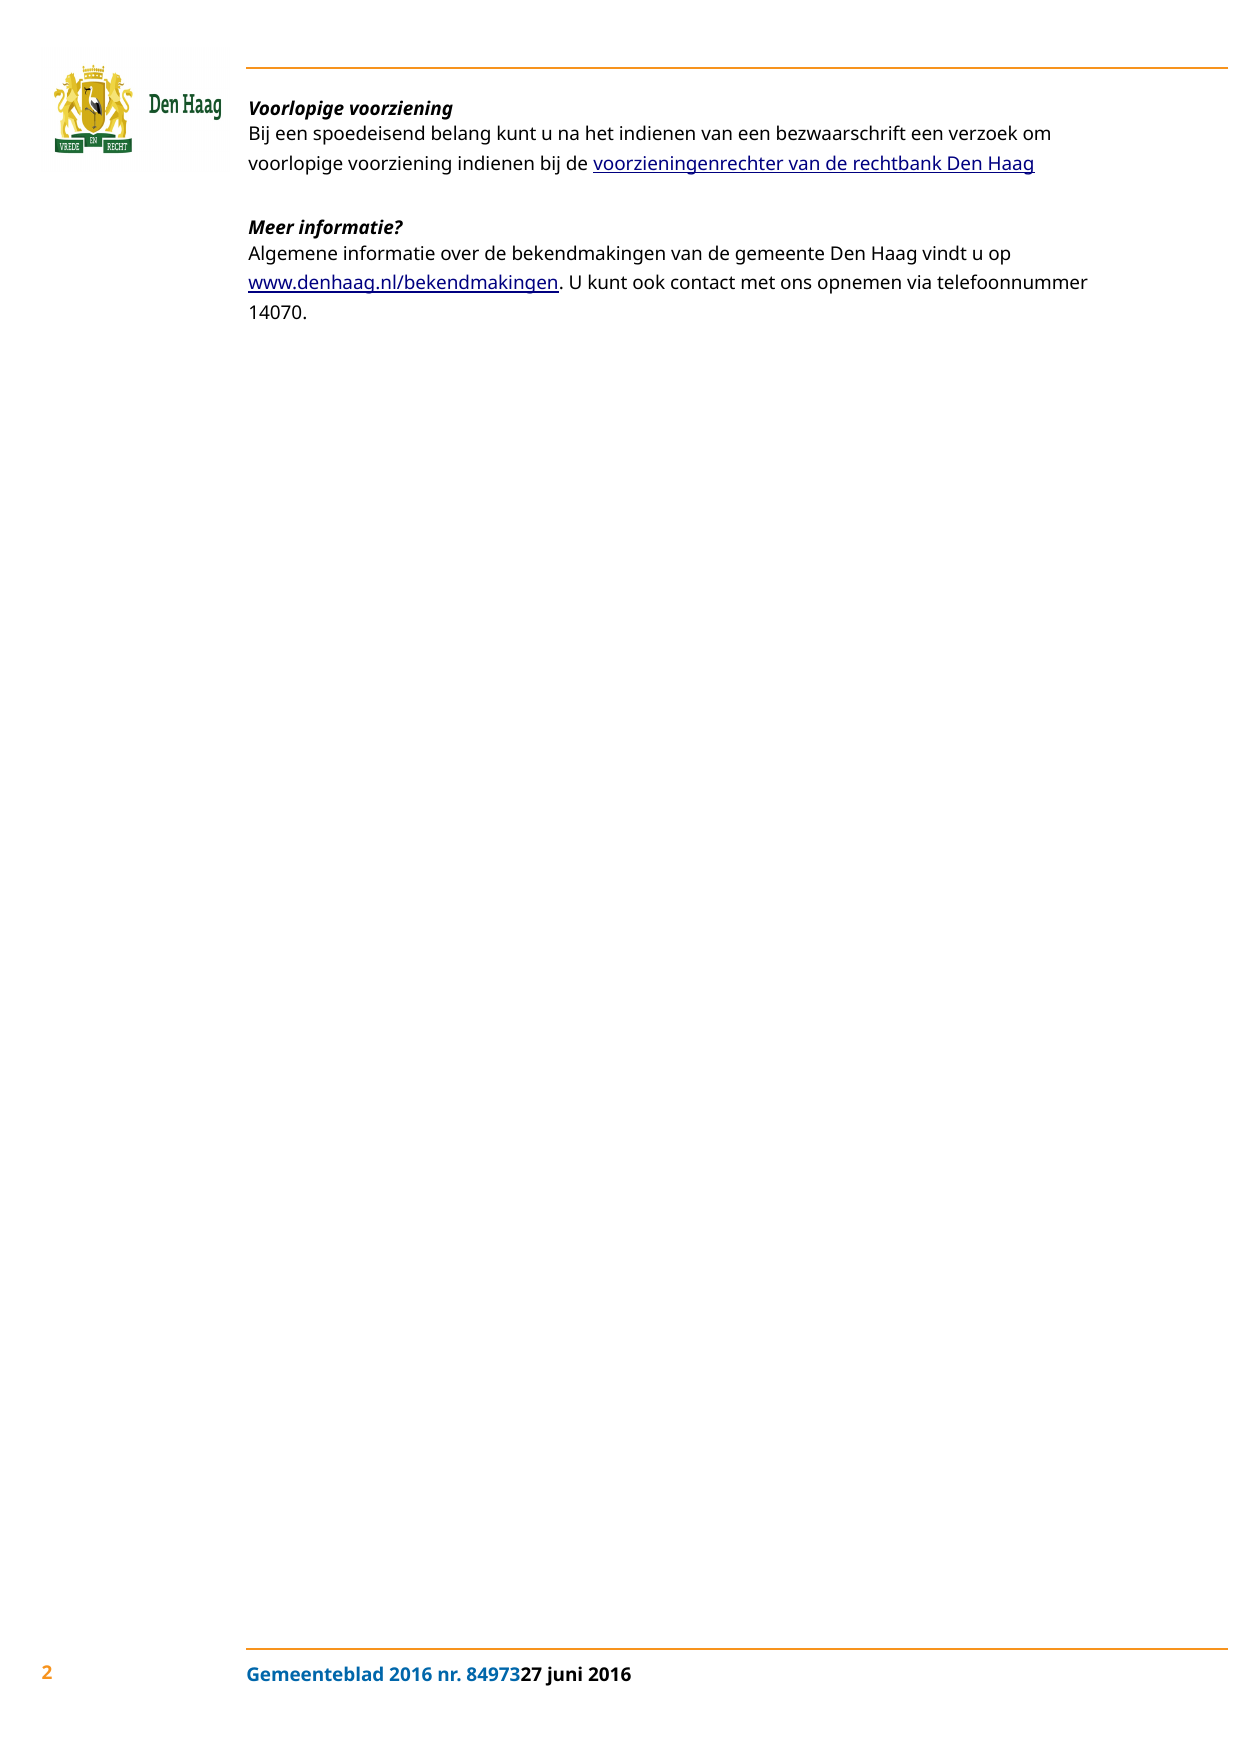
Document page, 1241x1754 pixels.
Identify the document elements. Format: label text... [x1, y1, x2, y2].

text Algemene informatie over de bekendmakingen van de gemeente Den Haag vindt u op www.denhaag.nl/bekendmakingen. U kunt ook contact met ons opnemen via telefoonnummer 14070. [248, 240, 1152, 325]
text Bij een spoedeisend belang kunt u na het indienen van een bezwaarschrift een verzoek om voorlopige voorziening indienen bij de voorzieningenrechter van de rechtbank Den Haag [248, 121, 1152, 176]
text Voorlopige voorziening [248, 95, 1152, 121]
text Meer informatie? [248, 214, 1152, 240]
picture [41, 47, 231, 172]
